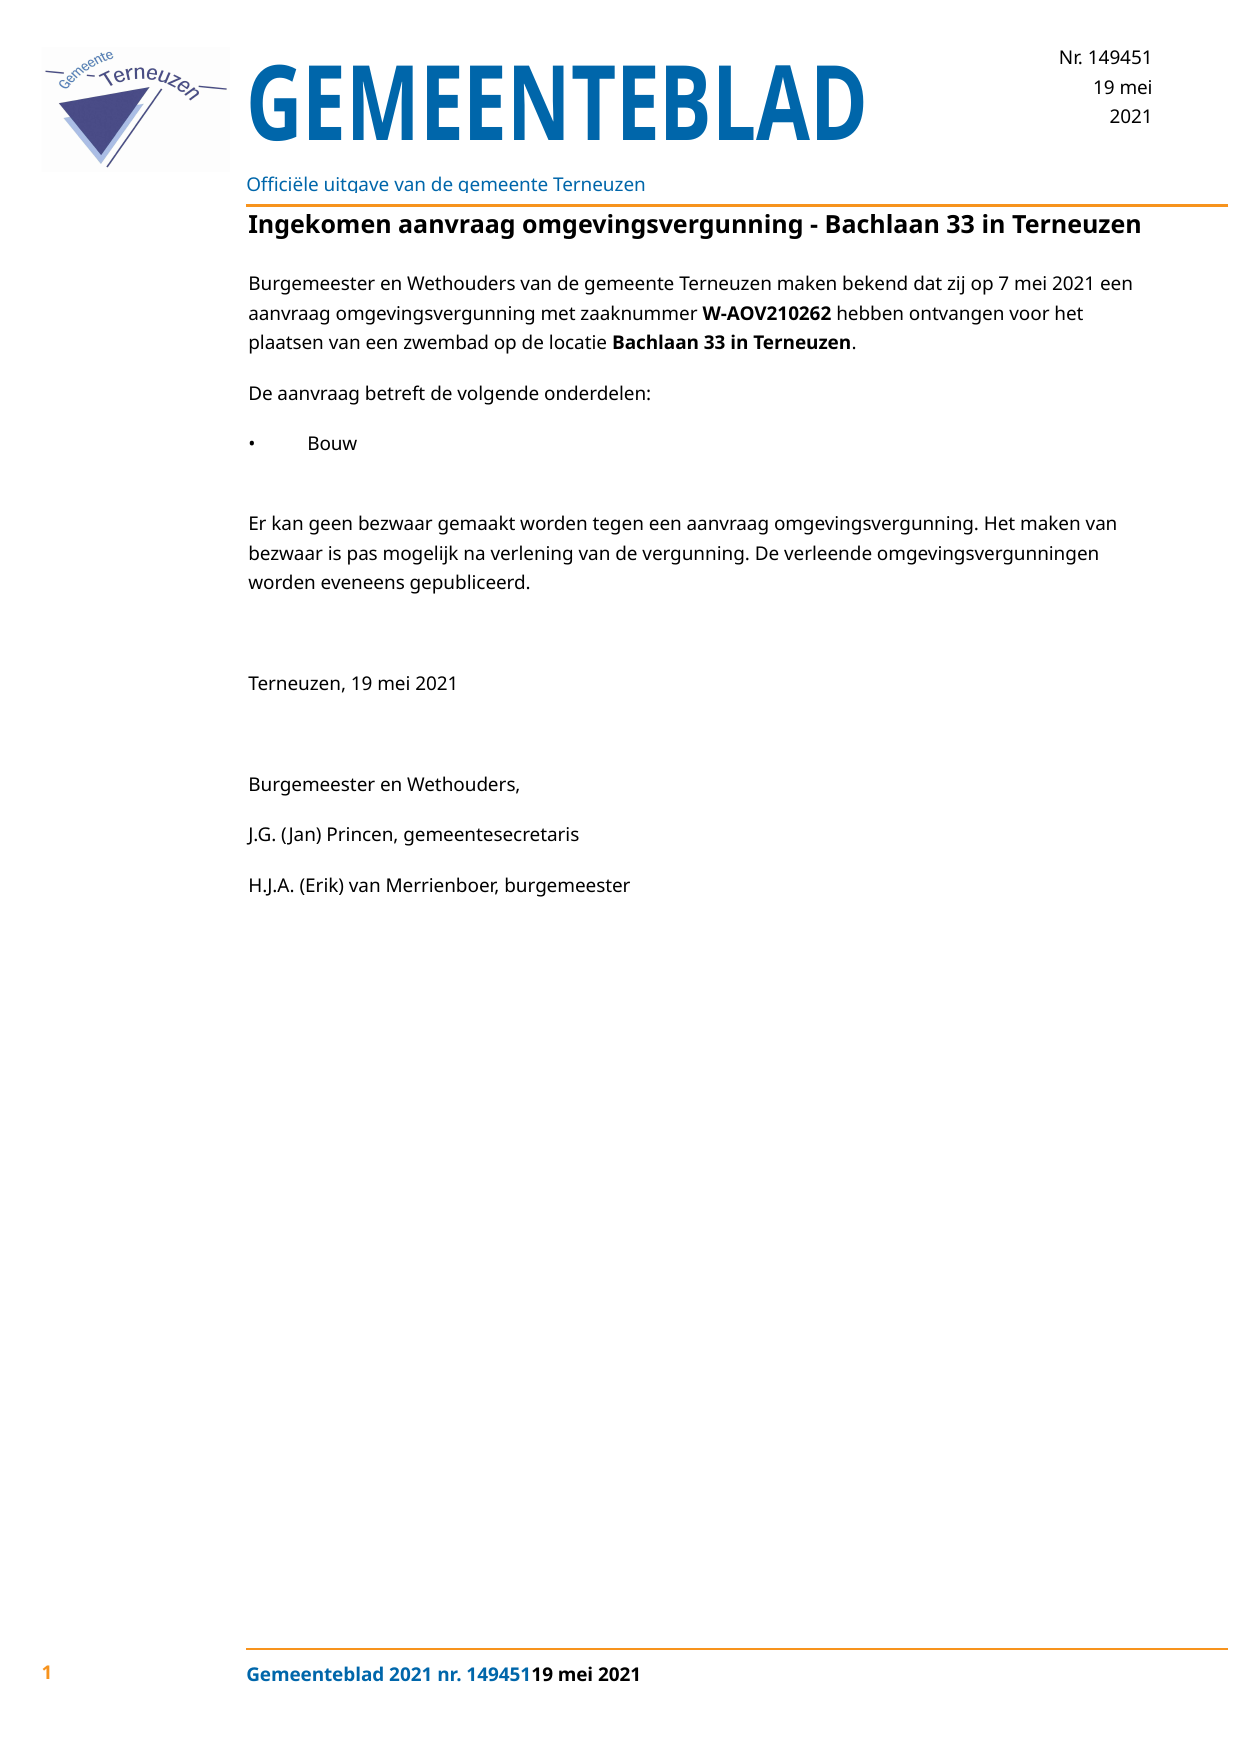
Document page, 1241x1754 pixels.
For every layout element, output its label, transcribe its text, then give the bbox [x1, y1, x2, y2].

text De aanvraag betreft de volgende onderdelen: [248, 380, 1152, 406]
text J.G. (Jan) Princen, gemeentesecretaris [248, 822, 1152, 847]
text Burgemeester en Wethouders van de gemeente Terneuzen maken bekend dat zij op 7 mei 2021 een aanvraag omgevingsvergunning met zaaknummer W-AOV210262 hebben ontvangen voor het plaatsen van een zwembad op de locatie Bachlaan 33 in Terneuzen. [248, 270, 1152, 355]
text Ingekomen aanvraag omgevingsvergunning - Bachlaan 33 in Terneuzen [248, 207, 1152, 241]
list Bouw [248, 430, 1152, 456]
picture [41, 47, 231, 172]
text H.J.A. (Erik) van Merrienboer, burgemeester [248, 872, 1152, 898]
text Er kan geen bezwaar gemaakt worden tegen een aanvraag omgevingsvergunning. Het maken van bezwaar is pas mogelijk na verlening van de vergunning. De verleende omgevingsvergunningen worden eveneens gepubliceerd. [248, 510, 1152, 595]
text Terneuzen, 19 mei 2021 [248, 670, 1152, 696]
text Burgemeester en Wethouders, [248, 771, 1152, 797]
